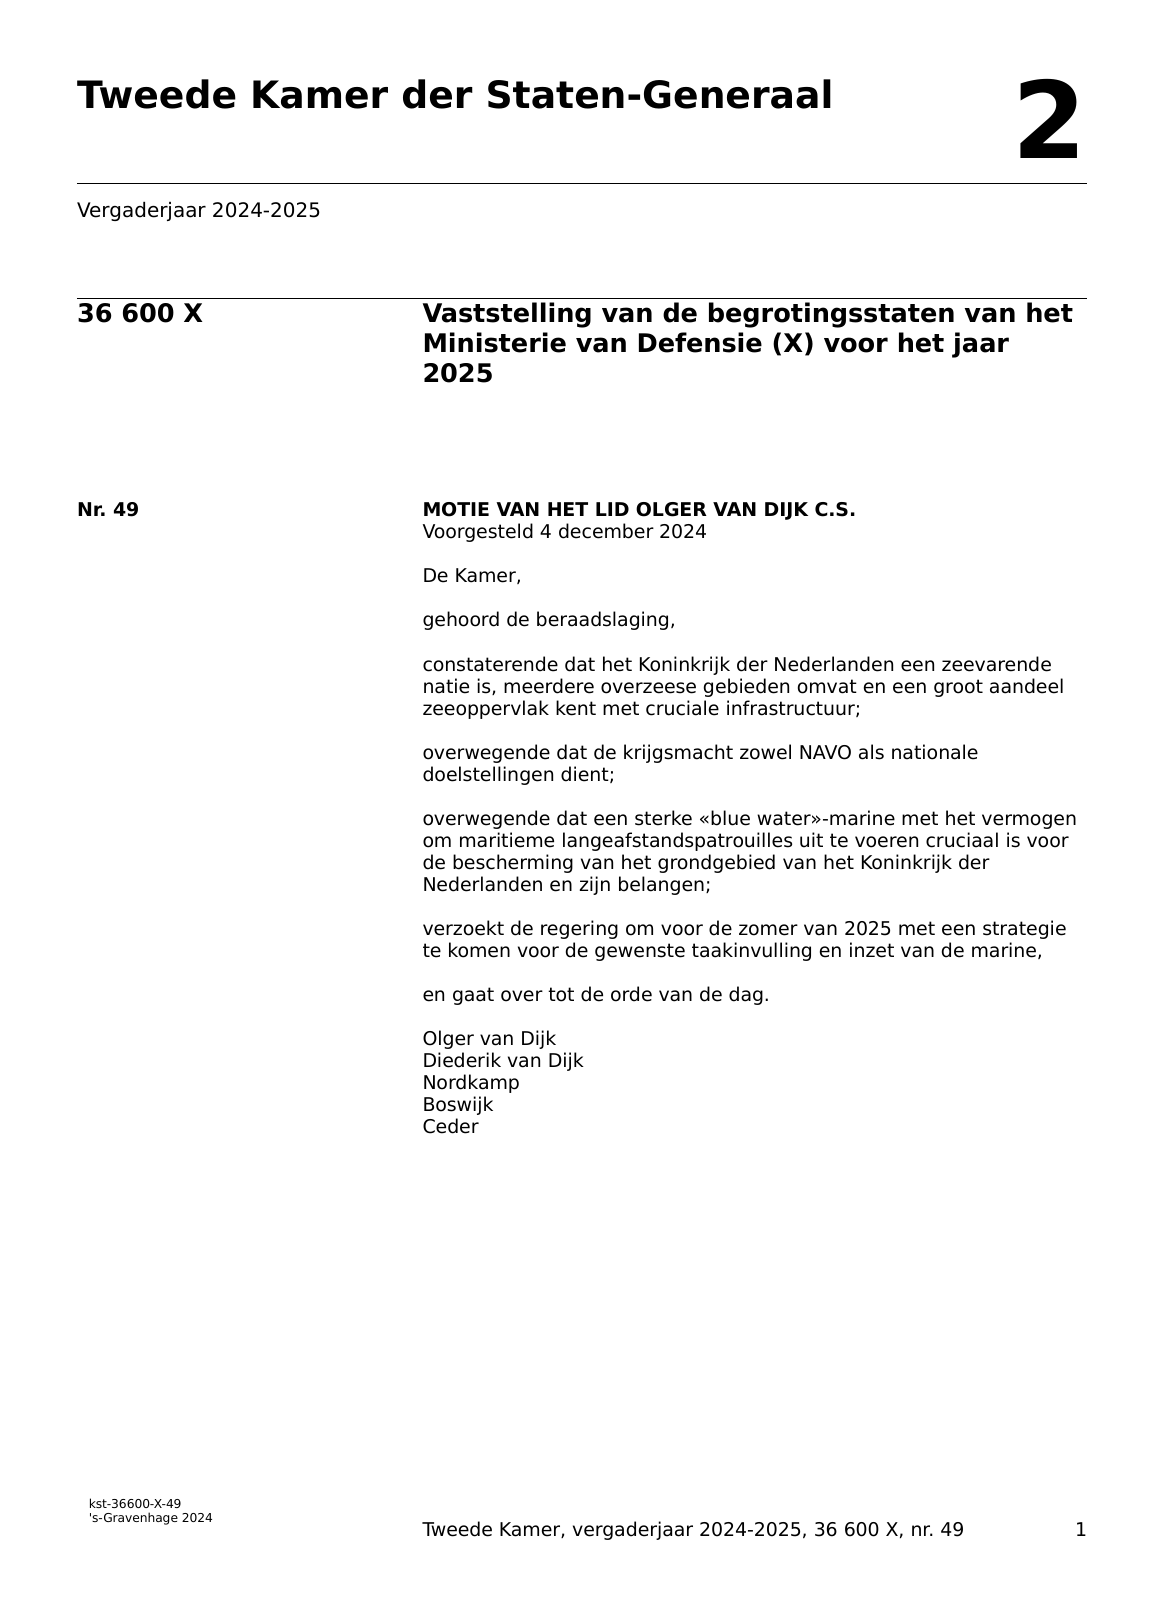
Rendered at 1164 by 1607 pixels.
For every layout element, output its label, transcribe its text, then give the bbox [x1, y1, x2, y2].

subtitle Nr. 49 MOTIE VAN HET LID OLGER VAN DIJK C.S. [77, 499, 1087, 521]
text Voorgesteld 4 december 2024 [422, 521, 1087, 543]
table_header Tweede Kamer der Staten-Generaal [77, 59, 886, 183]
text overwegende dat de krijgsmacht zowel NAVO als nationale doelstellingen dient; [422, 742, 1087, 786]
table_header 2 [886, 59, 1087, 183]
text 's-Gravenhage 2024 [88, 1511, 323, 1525]
text Ceder [422, 1116, 1087, 1138]
text gehoord de beraadslaging, [422, 609, 1087, 631]
text en gaat over tot de orde van de dag. [422, 984, 1087, 1006]
text De Kamer, [422, 565, 1087, 587]
subtitle 36 600 X Vaststelling van de begrotingsstaten van het Ministerie van Defensie (X) voor het jaar 2025 [77, 299, 1087, 388]
text Olger van Dijk [422, 1028, 1087, 1050]
table_cell Vergaderjaar 2024-2025 [77, 184, 1087, 298]
text Nordkamp [422, 1072, 1087, 1094]
text Boswijk [422, 1094, 1087, 1116]
text Diederik van Dijk [422, 1050, 1087, 1072]
text overwegende dat een sterke «blue water»-marine met het vermogen om maritieme langeafstandspatrouilles uit te voeren cruciaal is voor de bescherming van het grondgebied van het Koninkrijk der Nederlanden en zijn belangen; [422, 808, 1087, 896]
text verzoekt de regering om voor de zomer van 2025 met een strategie te komen voor de gewenste taakinvulling en inzet van de marine, [422, 918, 1087, 962]
text kst-36600-X-49 [88, 1497, 323, 1511]
text constaterende dat het Koninkrijk der Nederlanden een zeevarende natie is, meerdere overzeese gebieden omvat en een groot aandeel zeeoppervlak kent met cruciale infrastructuur; [422, 653, 1087, 719]
